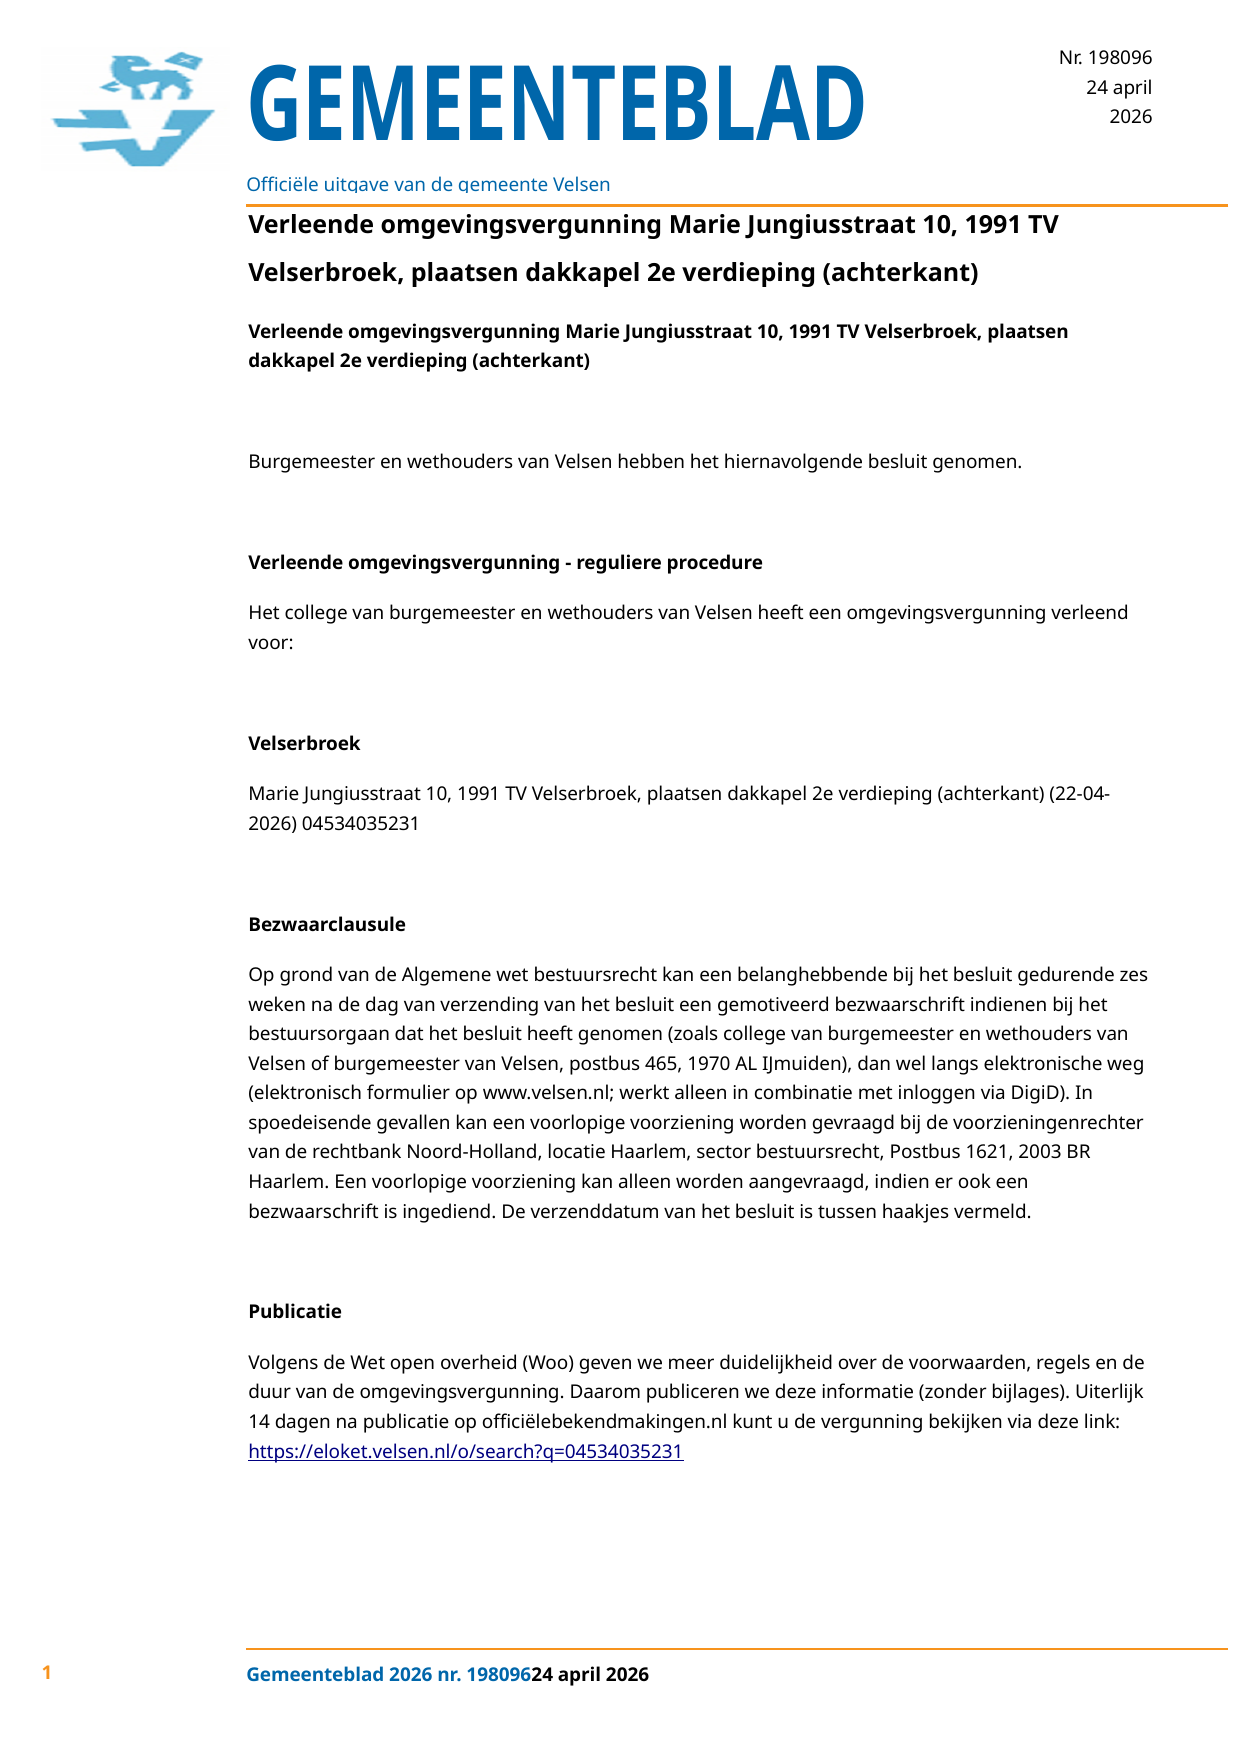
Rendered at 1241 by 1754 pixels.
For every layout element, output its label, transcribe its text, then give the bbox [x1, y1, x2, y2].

text Het college van burgemeester en wethouders van Velsen heeft een omgevingsvergunning verleend voor: [248, 599, 1152, 655]
text Bezwaarclausule [248, 911, 1152, 937]
text Marie Jungiusstraat 10, 1991 TV Velserbroek, plaatsen dakkapel 2e verdieping (achterkant) (22-04-2026) 04534035231 [248, 780, 1152, 836]
text Verleende omgevingsvergunning Marie Jungiusstraat 10, 1991 TV Velserbroek, plaatsen dakkapel 2e verdieping (achterkant) [248, 318, 1152, 373]
text Publicatie [248, 1299, 1152, 1324]
text Verleende omgevingsvergunning - reguliere procedure [248, 549, 1152, 575]
text Volgens de Wet open overheid (Woo) geven we meer duidelijkheid over de voorwaarden, regels en de duur van de omgevingsvergunning. Daarom publiceren we deze informatie (zonder bijlages). Uiterlijk 14 dagen na publicatie op officiëlebekendmakingen.nl kunt u de vergunning bekijken via deze link: https://eloket.velsen.nl/o/search?q=04534035231 [248, 1349, 1152, 1464]
text Burgemeester en wethouders van Velsen hebben het hiernavolgende besluit genomen. [248, 448, 1152, 474]
text Op grond van de Algemene wet bestuursrecht kan een belanghebbende bij het besluit gedurende zes weken na de dag van verzending van het besluit een gemotiveerd bezwaarschrift indienen bij het bestuursorgaan dat het besluit heeft genomen (zoals college van burgemeester en wethouders van Velsen of burgemeester van Velsen, postbus 465, 1970 AL IJmuiden), dan wel langs elektronische weg (elektronisch formulier op www.velsen.nl; werkt alleen in combinatie met inloggen via DigiD). In spoedeisende gevallen kan een voorlopige voorziening worden gevraagd bij de voorzieningenrechter van de rechtbank Noord-Holland, locatie Haarlem, sector bestuursrecht, Postbus 1621, 2003 BR Haarlem. Een voorlopige voorziening kan alleen worden aangevraagd, indien er ook een bezwaarschrift is ingediend. De verzenddatum van het besluit is tussen haakjes vermeld. [248, 961, 1152, 1224]
text Velserbroek [248, 730, 1152, 756]
text Verleende omgevingsvergunning Marie Jungiusstraat 10, 1991 TV Velserbroek, plaatsen dakkapel 2e verdieping (achterkant) [248, 207, 1152, 288]
picture [41, 47, 231, 172]
